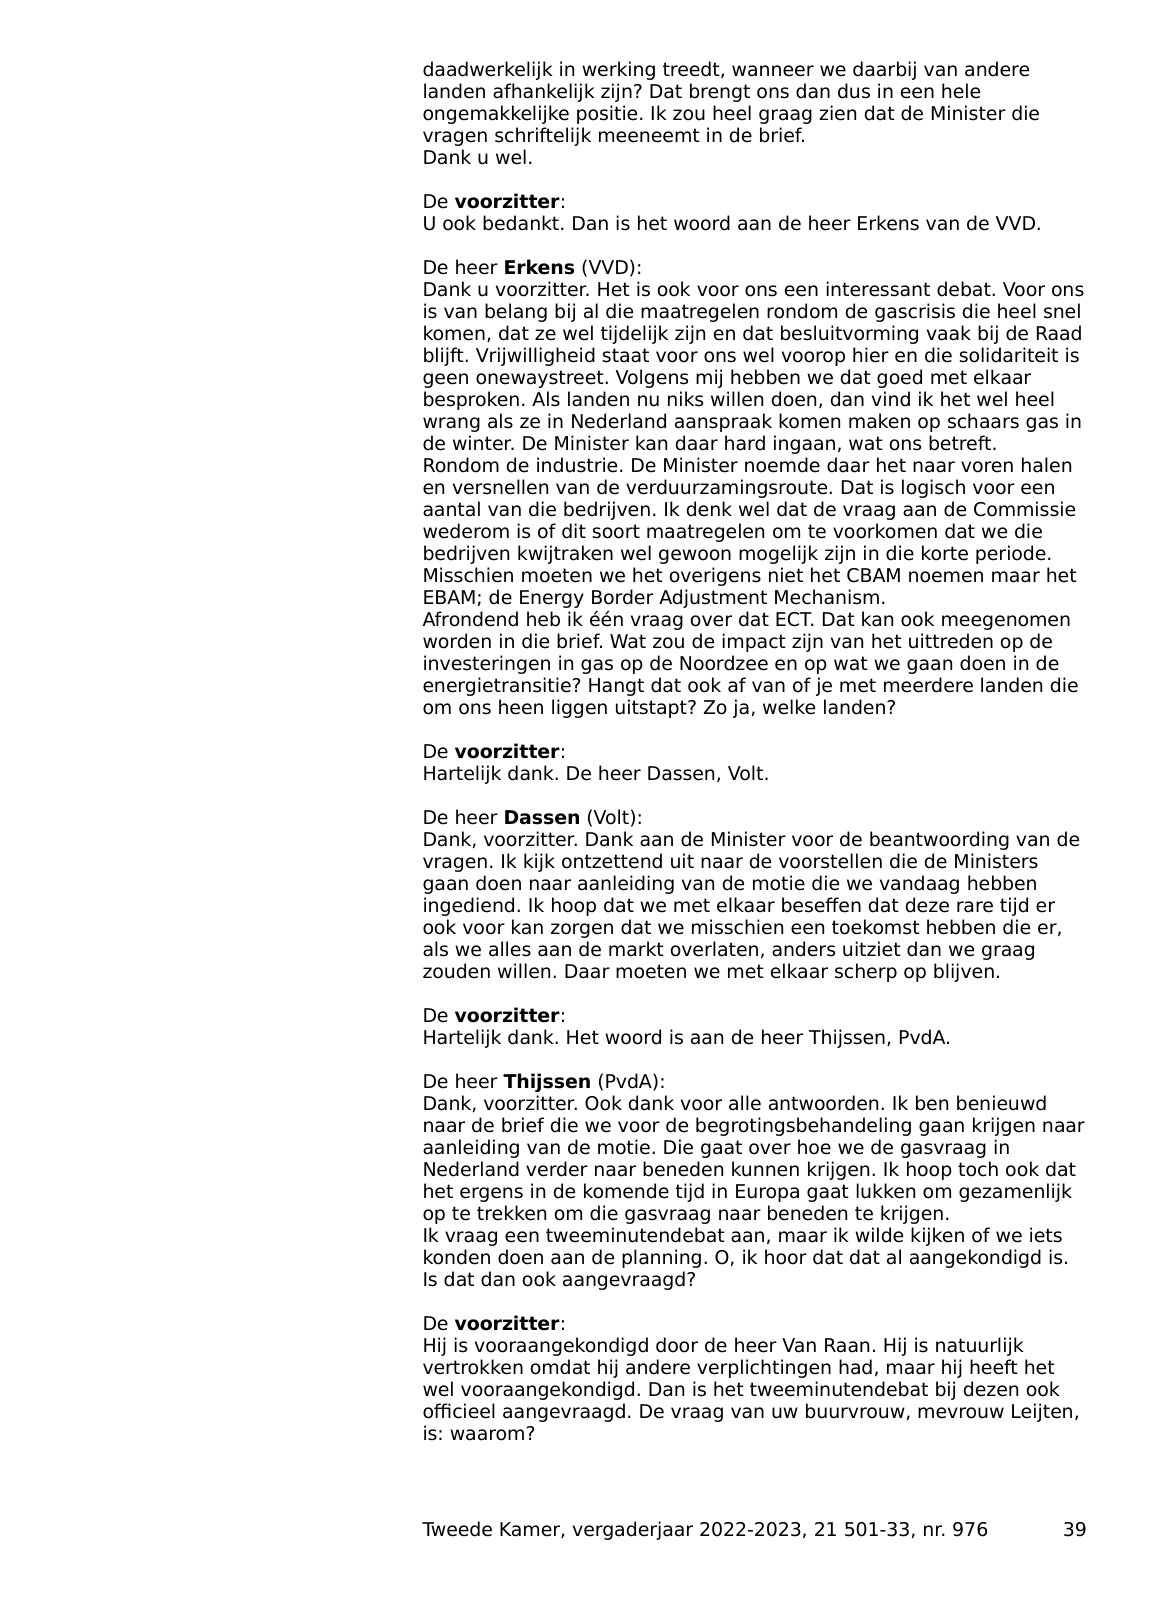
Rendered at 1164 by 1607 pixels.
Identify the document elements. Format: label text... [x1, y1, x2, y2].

text daadwerkelijk in werking treedt, wanneer we daarbij van andere landen afhankelijk zijn? Dat brengt ons dan dus in een hele ongemakkelijke positie. Ik zou heel graag zien dat de Minister die vragen schriftelijk meeneemt in de brief. [422, 59, 1087, 147]
text Dank u voorzitter. Het is ook voor ons een interessant debat. Voor ons is van belang bij al die maatregelen rondom de gascrisis die heel snel komen, dat ze wel tijdelijk zijn en dat besluitvorming vaak bij de Raad blijft. Vrijwilligheid staat voor ons wel voorop hier en die solidariteit is geen onewaystreet. Volgens mij hebben we dat goed met elkaar besproken. Als landen nu niks willen doen, dan vind ik het wel heel wrang als ze in Nederland aanspraak komen maken op schaars gas in de winter. De Minister kan daar hard ingaan, wat ons betreft. [422, 279, 1087, 455]
text De voorzitter: [422, 1005, 1087, 1027]
text Ik vraag een tweeminutendebat aan, maar ik wilde kijken of we iets konden doen aan de planning. O, ik hoor dat dat al aangekondigd is. Is dat dan ook aangevraagd? [422, 1225, 1087, 1291]
text De voorzitter: [422, 741, 1087, 763]
text Dank, voorzitter. Dank aan de Minister voor de beantwoording van de vragen. Ik kijk ontzettend uit naar de voorstellen die de Ministers gaan doen naar aanleiding van de motie die we vandaag hebben ingediend. Ik hoop dat we met elkaar beseffen dat deze rare tijd er ook voor kan zorgen dat we misschien een toekomst hebben die er, als we alles aan de markt overlaten, anders uitziet dan we graag zouden willen. Daar moeten we met elkaar scherp op blijven. [422, 829, 1087, 983]
text U ook bedankt. Dan is het woord aan de heer Erkens van de VVD. [422, 213, 1087, 235]
text Hartelijk dank. Het woord is aan de heer Thijssen, PvdA. [422, 1027, 1087, 1049]
text De voorzitter: [422, 1313, 1087, 1335]
text Rondom de industrie. De Minister noemde daar het naar voren halen en versnellen van de verduurzamingsroute. Dat is logisch voor een aantal van die bedrijven. Ik denk wel dat de vraag aan de Commissie wederom is of dit soort maatregelen om te voorkomen dat we die bedrijven kwijtraken wel gewoon mogelijk zijn in die korte periode. Misschien moeten we het overigens niet het CBAM noemen maar het EBAM; de Energy Border Adjustment Mechanism. [422, 455, 1087, 609]
text De voorzitter: [422, 191, 1087, 213]
text Dank, voorzitter. Ook dank voor alle antwoorden. Ik ben benieuwd naar de brief die we voor de begrotingsbehandeling gaan krijgen naar aanleiding van de motie. Die gaat over hoe we de gasvraag in Nederland verder naar beneden kunnen krijgen. Ik hoop toch ook dat het ergens in de komende tijd in Europa gaat lukken om gezamenlijk op te trekken om die gasvraag naar beneden te krijgen. [422, 1093, 1087, 1225]
text Hij is vooraangekondigd door de heer Van Raan. Hij is natuurlijk vertrokken omdat hij andere verplichtingen had, maar hij heeft het wel vooraangekondigd. Dan is het tweeminutendebat bij dezen ook officieel aangevraagd. De vraag van uw buurvrouw, mevrouw Leijten, is: waarom? [422, 1335, 1087, 1445]
text Afrondend heb ik één vraag over dat ECT. Dat kan ook meegenomen worden in die brief. Wat zou de impact zijn van het uittreden op de investeringen in gas op de Noordzee en op wat we gaan doen in de energietransitie? Hangt dat ook af van of je met meerdere landen die om ons heen liggen uitstapt? Zo ja, welke landen? [422, 609, 1087, 719]
text Dank u wel. [422, 147, 1087, 169]
text De heer Erkens (VVD): [422, 257, 1087, 279]
text De heer Thijssen (PvdA): [422, 1071, 1087, 1093]
text De heer Dassen (Volt): [422, 807, 1087, 829]
text Hartelijk dank. De heer Dassen, Volt. [422, 763, 1087, 785]
